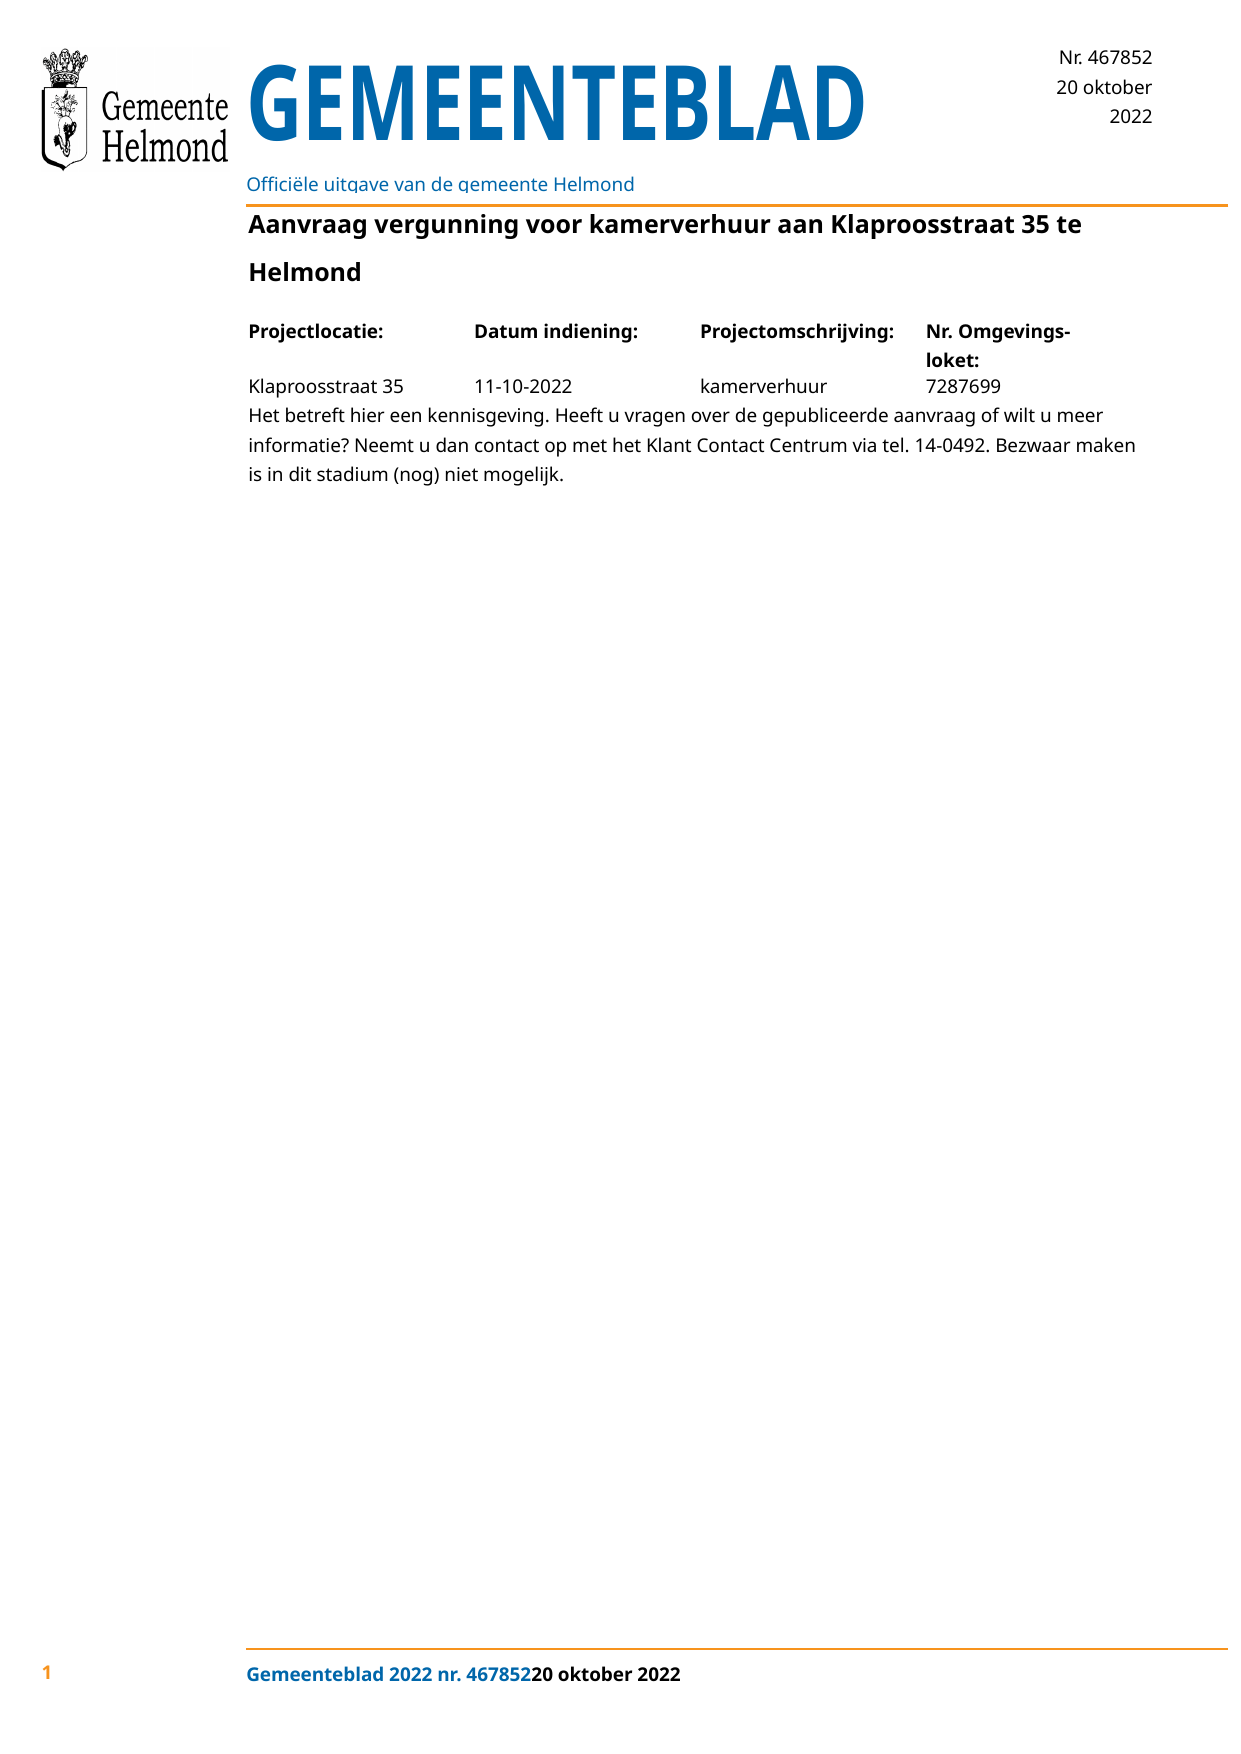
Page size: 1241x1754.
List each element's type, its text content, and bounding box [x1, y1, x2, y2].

table_cell 11-10-2022 [474, 373, 700, 399]
table_header Datum indiening: [474, 318, 700, 373]
table_cell 7287699 [926, 373, 1152, 399]
table_header Nr. Omgevings- loket: [926, 318, 1152, 373]
table_cell Klaproosstraat 35 [248, 373, 474, 399]
table_header Projectlocatie: [248, 318, 474, 373]
picture [41, 47, 231, 172]
text Het betreft hier een kennisgeving. Heeft u vragen over de gepubliceerde aanvraag of wilt u meer informatie? Neemt u dan contact op met het Klant Contact Centrum via tel. 14-0492. Bezwaar maken is in dit stadium (nog) niet mogelijk. [248, 402, 1152, 487]
table_cell kamerverhuur [700, 373, 926, 399]
text Aanvraag vergunning voor kamerverhuur aan Klaproosstraat 35 te Helmond [248, 207, 1152, 288]
table_header Projectomschrijving: [700, 318, 926, 373]
